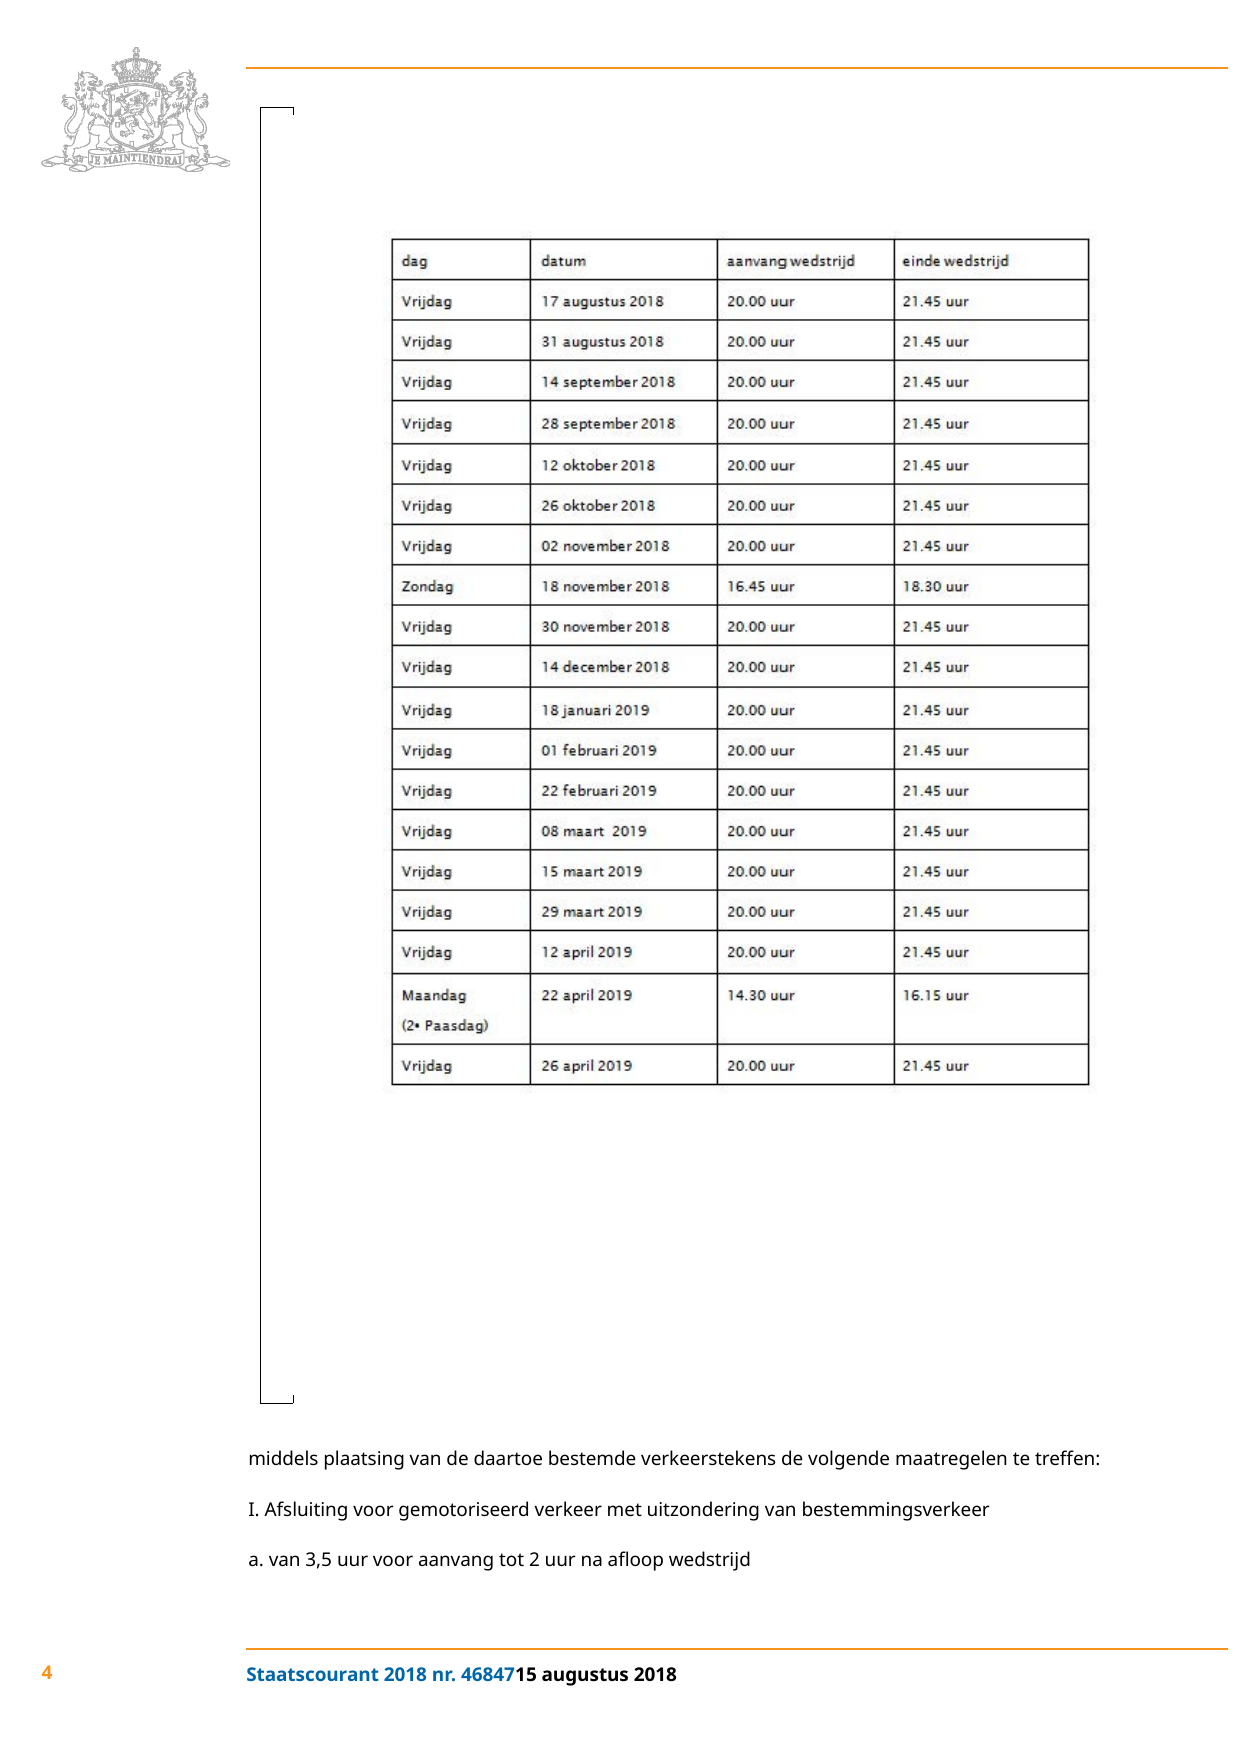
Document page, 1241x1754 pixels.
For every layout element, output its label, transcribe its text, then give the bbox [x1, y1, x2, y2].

text middels plaatsing van de daartoe bestemde verkeerstekens de volgende maatregelen te treffen: [248, 1445, 1152, 1471]
picture [268, 115, 1173, 1395]
text a. van 3,5 uur voor aanvang tot 2 uur na afloop wedstrijd [248, 1546, 1152, 1572]
text I. Afsluiting voor gemotoriseerd verkeer met uitzondering van bestemmingsverkeer [248, 1496, 1152, 1522]
picture [41, 47, 231, 172]
